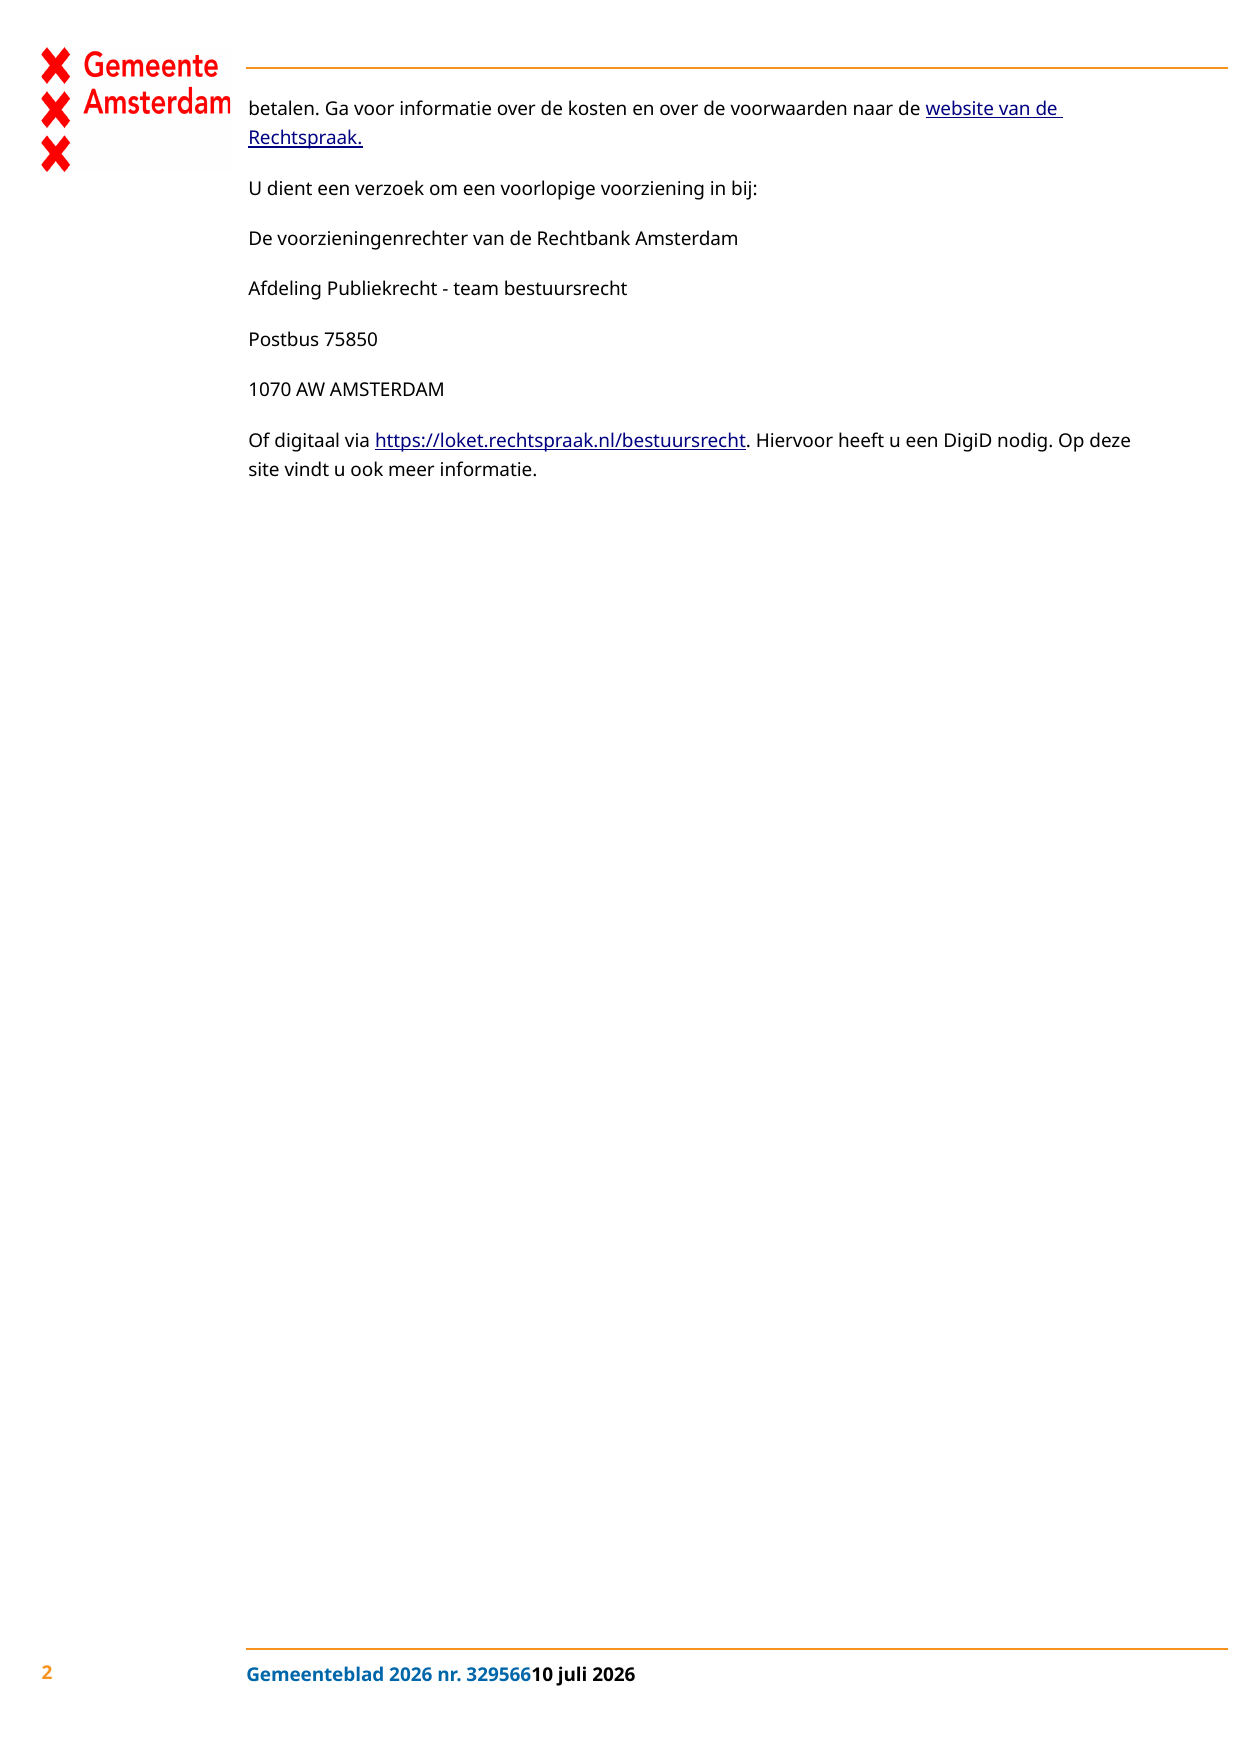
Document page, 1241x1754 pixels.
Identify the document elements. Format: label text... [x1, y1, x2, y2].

text De voorzieningenrechter van de Rechtbank Amsterdam [248, 225, 1152, 251]
text Postbus 75850 [248, 326, 1152, 352]
text U dient een verzoek om een voorlopige voorziening in bij: [248, 175, 1152, 201]
text betalen. Ga voor informatie over de kosten en over de voorwaarden naar de website van de Rechtspraak. [248, 95, 1152, 150]
picture [41, 47, 231, 172]
text Afdeling Publiekrecht - team bestuursrecht [248, 276, 1152, 301]
text Of digitaal via https://loket.rechtspraak.nl/bestuursrecht. Hiervoor heeft u een DigiD nodig. Op deze site vindt u ook meer informatie. [248, 427, 1152, 482]
text 1070 AW AMSTERDAM [248, 376, 1152, 402]
